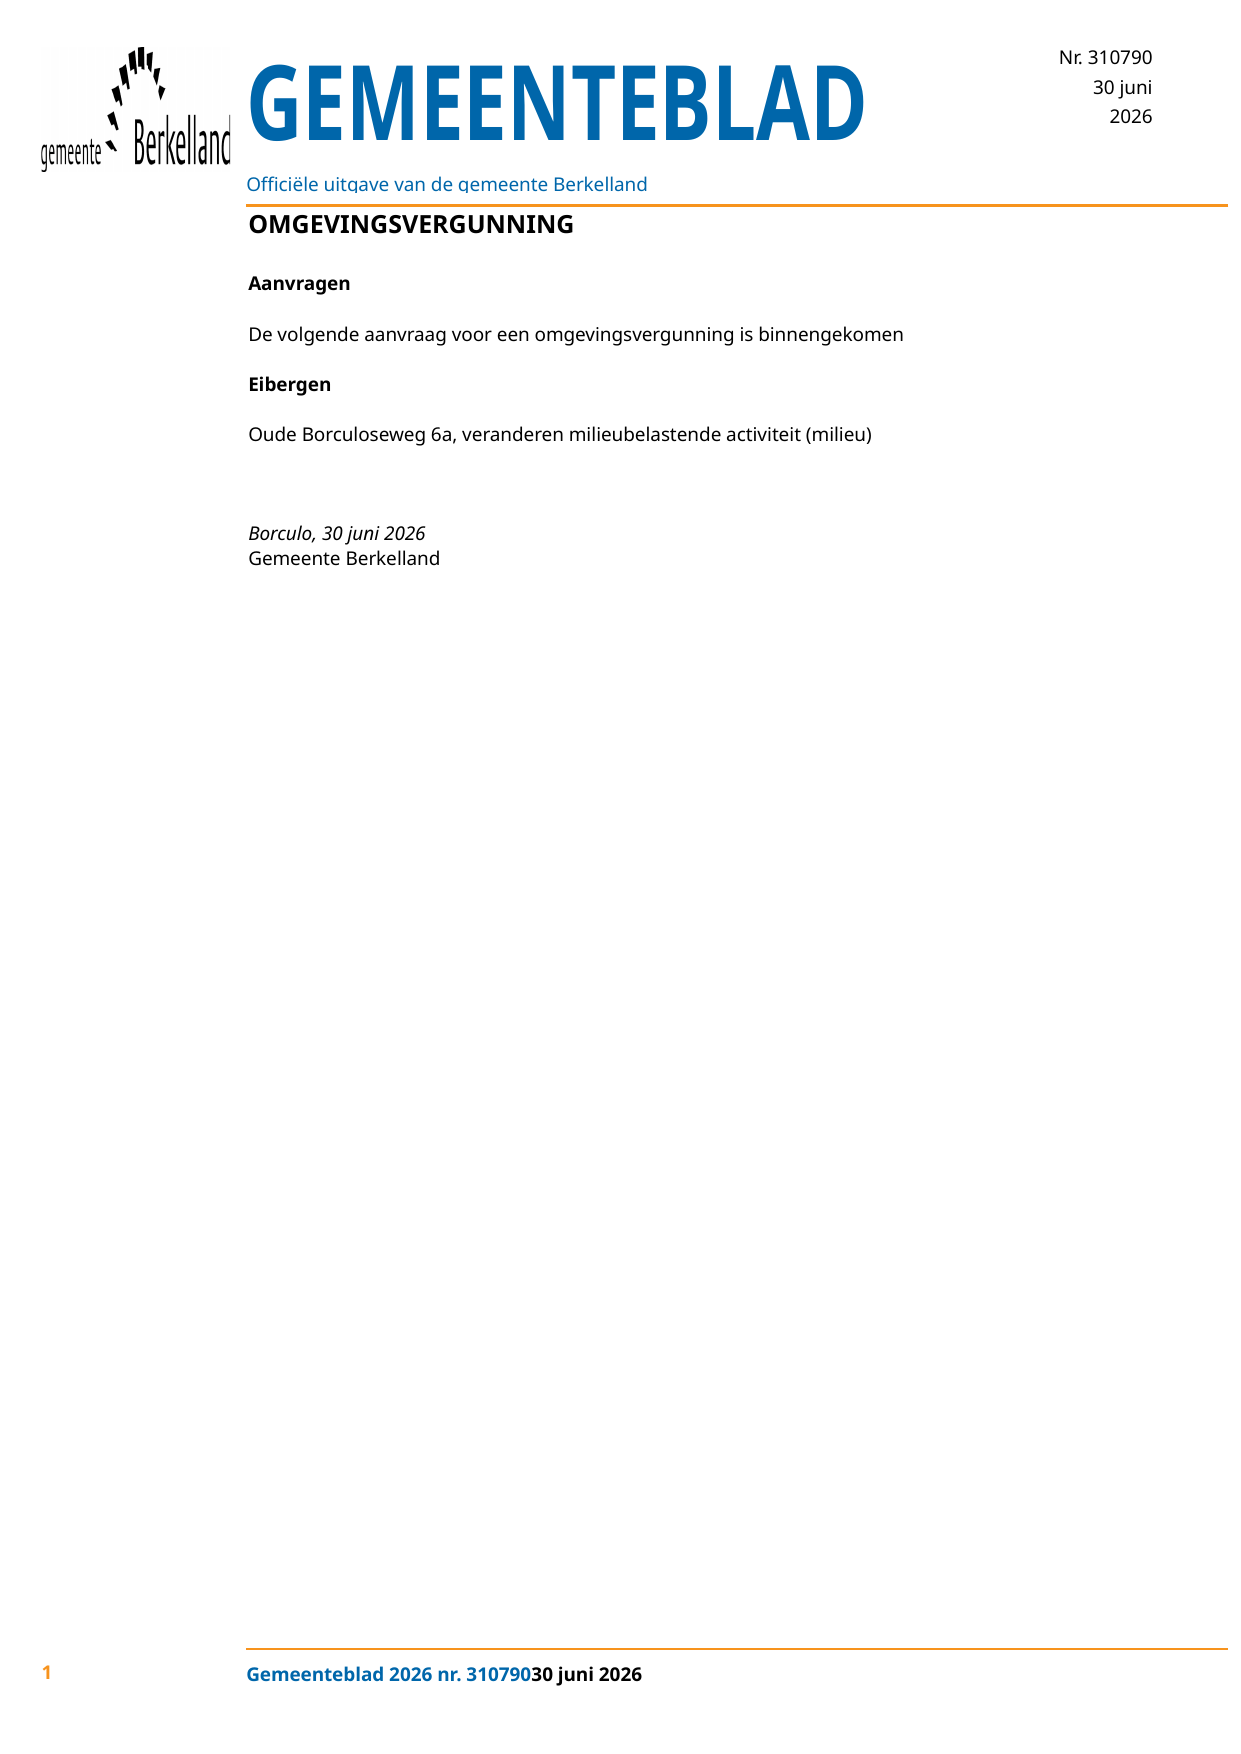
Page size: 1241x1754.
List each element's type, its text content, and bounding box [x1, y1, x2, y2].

text Aanvragen [248, 270, 1152, 296]
picture [41, 47, 231, 172]
text Borculo, 30 juni 2026 [248, 520, 1152, 546]
text De volgende aanvraag voor een omgevingsvergunning is binnengekomen [248, 321, 1152, 346]
text OMGEVINGSVERGUNNING [248, 207, 1152, 241]
text Eibergen [248, 371, 1152, 397]
text Oude Borculoseweg 6a, veranderen milieubelastende activiteit (milieu) [248, 422, 1152, 447]
text Gemeente Berkelland [248, 546, 1152, 571]
